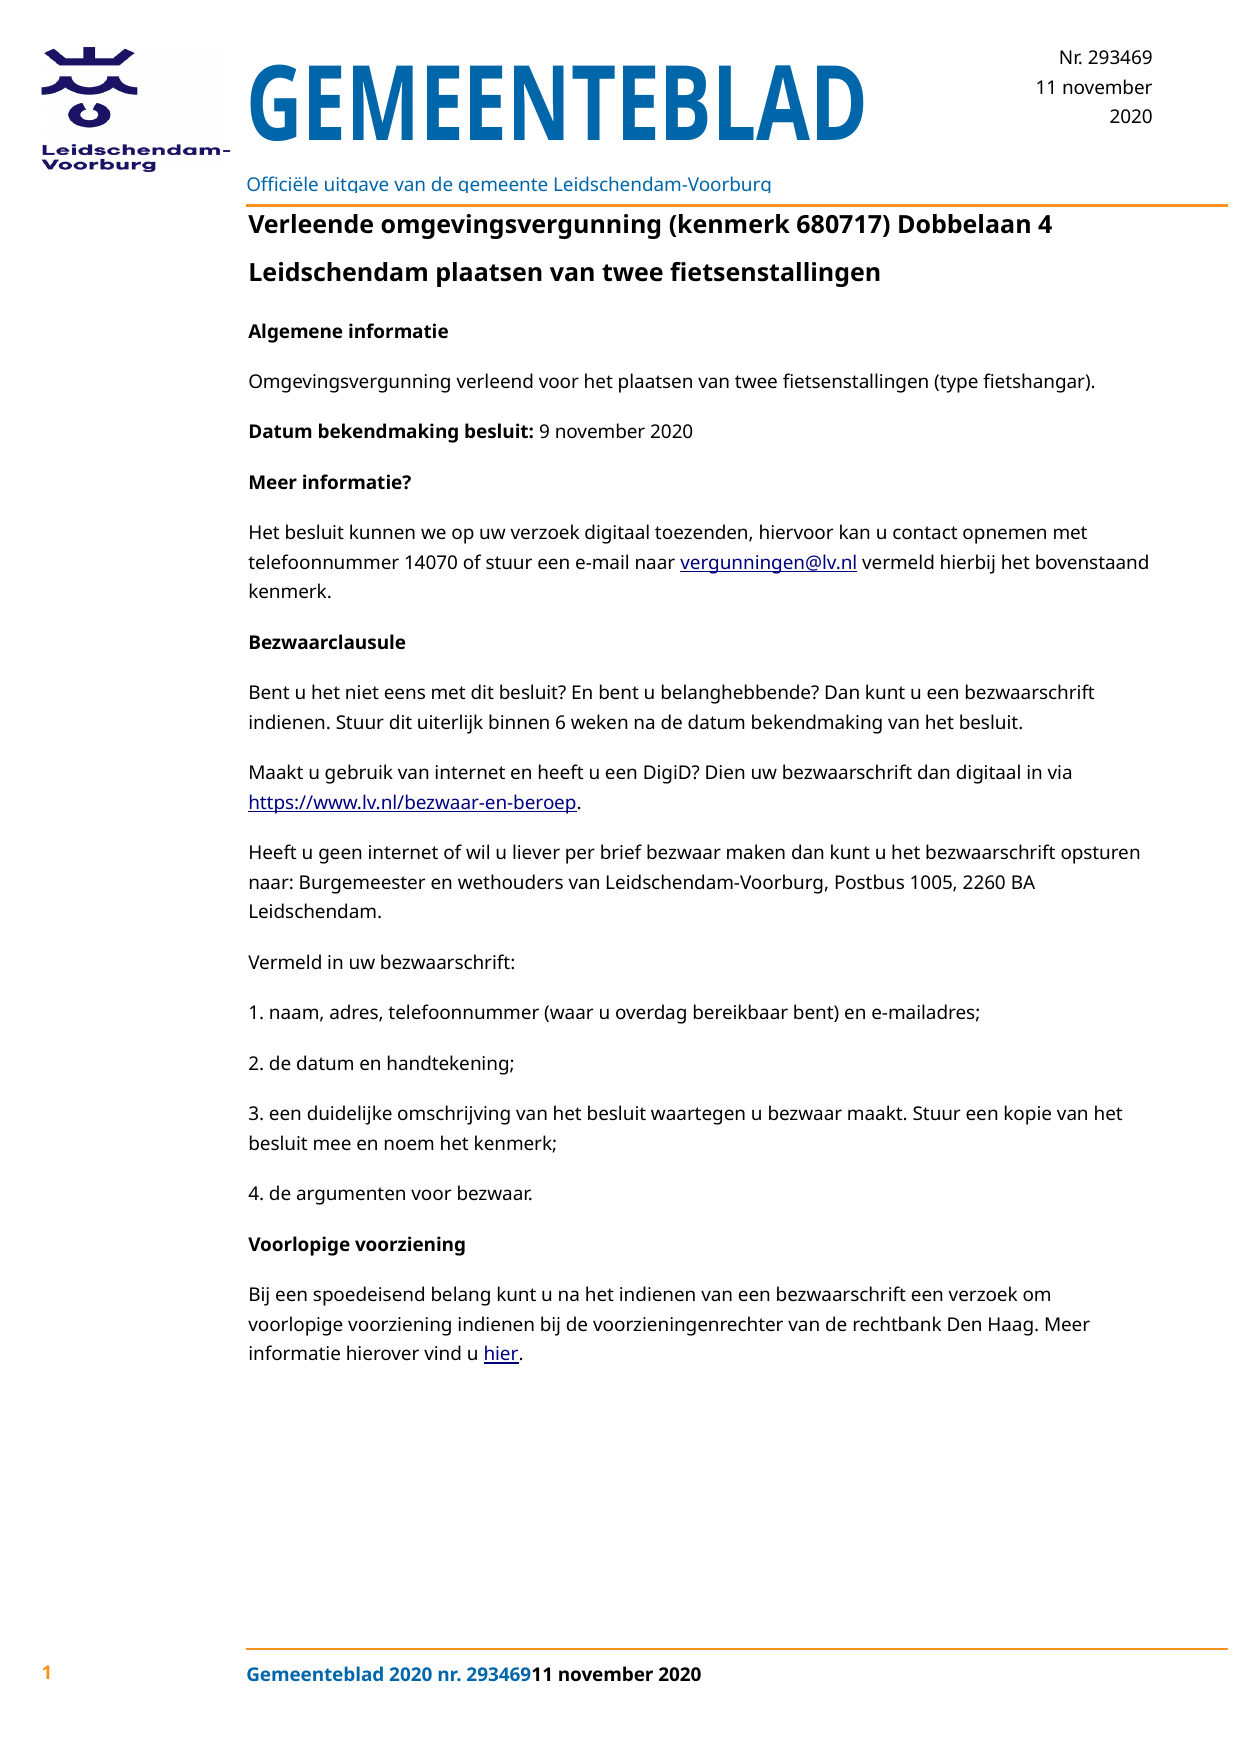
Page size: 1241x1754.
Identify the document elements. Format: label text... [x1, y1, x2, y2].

text Verleende omgevingsvergunning (kenmerk 680717) Dobbelaan 4 Leidschendam plaatsen van twee fietsenstallingen [248, 207, 1152, 288]
text Meer informatie? [248, 469, 1152, 495]
picture [41, 47, 231, 172]
text 4. de argumenten voor bezwaar. [248, 1180, 1152, 1206]
text Bent u het niet eens met dit besluit? En bent u belanghebbende? Dan kunt u een bezwaarschrift indienen. Stuur dit uiterlijk binnen 6 weken na de datum bekendmaking van het besluit. [248, 679, 1152, 735]
text Maakt u gebruik van internet en heeft u een DigiD? Dien uw bezwaarschrift dan digitaal in via https://www.lv.nl/bezwaar-en-beroep. [248, 759, 1152, 815]
text Omgevingsvergunning verleend voor het plaatsen van twee fietsenstallingen (type fietshangar). [248, 368, 1152, 394]
text Datum bekendmaking besluit: 9 november 2020 [248, 419, 1152, 444]
text Vermeld in uw bezwaarschrift: [248, 949, 1152, 975]
text Bezwaarclausule [248, 629, 1152, 655]
text 3. een duidelijke omschrijving van het besluit waartegen u bezwaar maakt. Stuur een kopie van het besluit mee en noem het kenmerk; [248, 1100, 1152, 1156]
text 2. de datum en handtekening; [248, 1050, 1152, 1076]
text Bij een spoedeisend belang kunt u na het indienen van een bezwaarschrift een verzoek om voorlopige voorziening indienen bij de voorzieningenrechter van de rechtbank Den Haag. Meer informatie hierover vind u hier. [248, 1281, 1152, 1366]
text Heeft u geen internet of wil u liever per brief bezwaar maken dan kunt u het bezwaarschrift opsturen naar: Burgemeester en wethouders van Leidschendam-Voorburg, Postbus 1005, 2260 BA Leidschendam. [248, 839, 1152, 924]
text Het besluit kunnen we op uw verzoek digitaal toezenden, hiervoor kan u contact opnemen met telefoonnummer 14070 of stuur een e-mail naar vergunningen@lv.nl vermeld hierbij het bovenstaand kenmerk. [248, 519, 1152, 604]
text 1. naam, adres, telefoonnummer (waar u overdag bereikbaar bent) en e-mailadres; [248, 999, 1152, 1025]
text Voorlopige voorziening [248, 1231, 1152, 1257]
text Algemene informatie [248, 318, 1152, 344]
